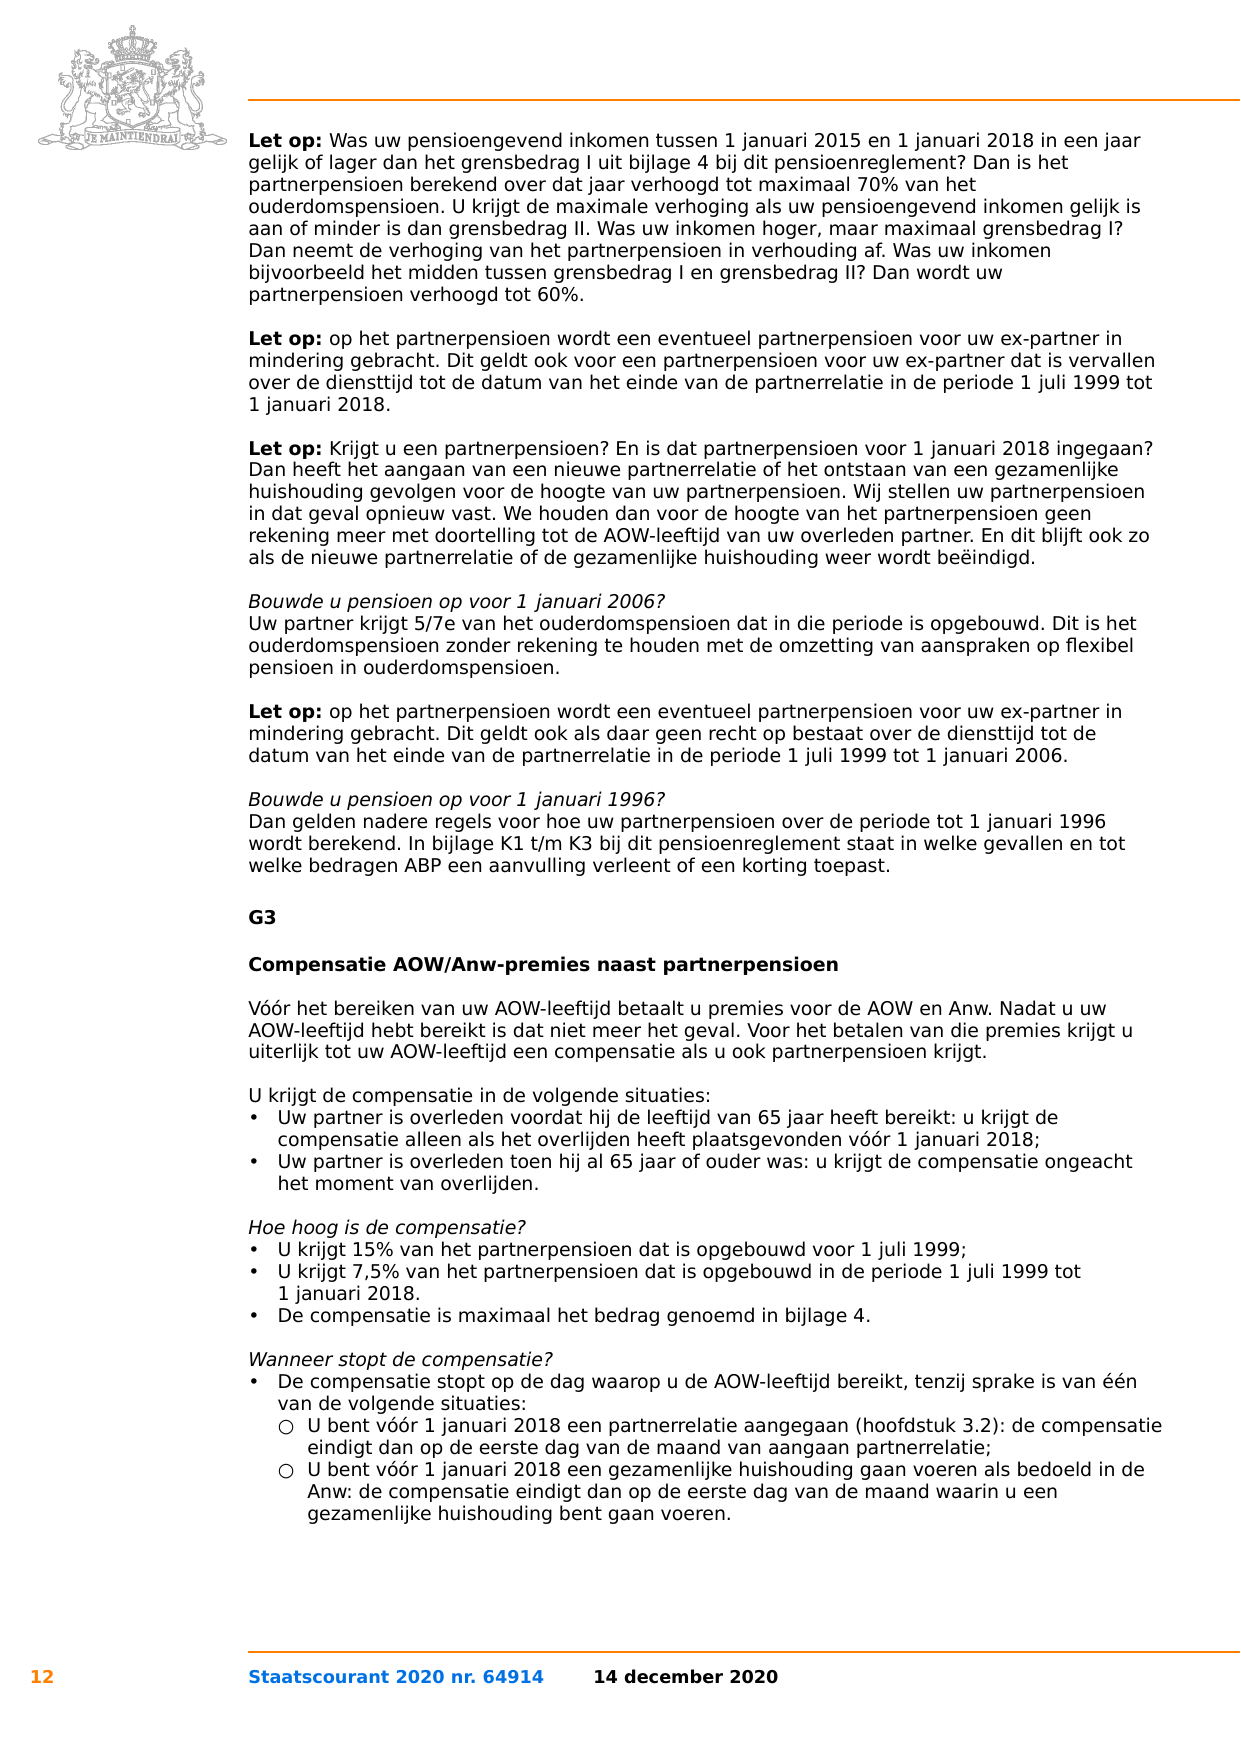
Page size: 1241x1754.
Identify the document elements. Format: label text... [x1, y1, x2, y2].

text Bouwde u pensioen op voor 1 januari 1996? [248, 789, 1163, 811]
text Let op: Krijgt u een partnerpensioen? En is dat partnerpensioen voor 1 januari 2018 ingegaan? Dan heeft het aangaan van een nieuwe partnerrelatie of het ontstaan van een gezamenlijke huishouding gevolgen voor de hoogte van uw partnerpensioen. Wij stellen uw partnerpensioen in dat geval opnieuw vast. We houden dan voor de hoogte van het partnerpensioen geen rekening meer met doortelling tot de AOW-leeftijd van uw overleden partner. En dit blijft ook zo als de nieuwe partnerrelatie of de gezamenlijke huishouding weer wordt beëindigd. [248, 437, 1163, 569]
text • De compensatie stopt op de dag waarop u de AOW-leeftijd bereikt, tenzij sprake is van één van de volgende situaties: [248, 1371, 1163, 1415]
text • Uw partner is overleden toen hij al 65 jaar of ouder was: u krijgt de compensatie ongeacht het moment van overlijden. [248, 1151, 1163, 1195]
text Let op: op het partnerpensioen wordt een eventueel partnerpensioen voor uw ex-partner in mindering gebracht. Dit geldt ook voor een partnerpensioen voor uw ex-partner dat is vervallen over de diensttijd tot de datum van het einde van de partnerrelatie in de periode 1 juli 1999 tot 1 januari 2018. [248, 328, 1163, 416]
text Let op: Was uw pensioengevend inkomen tussen 1 januari 2015 en 1 januari 2018 in een jaar gelijk of lager dan het grensbedrag I uit bijlage 4 bij dit pensioenreglement? Dan is het partnerpensioen berekend over dat jaar verhoogd tot maximaal 70% van het ouderdomspensioen. U krijgt de maximale verhoging als uw pensioengevend inkomen gelijk is aan of minder is dan grensbedrag II. Was uw inkomen hoger, maar maximaal grensbedrag I? Dan neemt de verhoging van het partnerpensioen in verhouding af. Was uw inkomen bijvoorbeeld het midden tussen grensbedrag I en grensbedrag II? Dan wordt uw partnerpensioen verhoogd tot 60%. [248, 130, 1163, 306]
text • U krijgt 15% van het partnerpensioen dat is opgebouwd voor 1 juli 1999; [248, 1239, 1163, 1261]
text • U krijgt 7,5% van het partnerpensioen dat is opgebouwd in de periode 1 juli 1999 tot 1 januari 2018. [248, 1261, 1163, 1305]
text • De compensatie is maximaal het bedrag genoemd in bijlage 4. [248, 1305, 1163, 1327]
text U krijgt de compensatie in de volgende situaties: [248, 1085, 1163, 1107]
text Hoe hoog is de compensatie? [248, 1217, 1163, 1239]
text ○ U bent vóór 1 januari 2018 een gezamenlijke huishouding gaan voeren als bedoeld in de Anw: de compensatie eindigt dan op de eerste dag van de maand waarin u een gezamenlijke huishouding bent gaan voeren. [278, 1459, 1163, 1525]
text Vóór het bereiken van uw AOW-leeftijd betaalt u premies voor de AOW en Anw. Nadat u uw AOW-leeftijd hebt bereikt is dat niet meer het geval. Voor het betalen van die premies krijgt u uiterlijk tot uw AOW-leeftijd een compensatie als u ook partnerpensioen krijgt. [248, 997, 1163, 1063]
text Uw partner krijgt 5/7e van het ouderdomspensioen dat in die periode is opgebouwd. Dit is het ouderdomspensioen zonder rekening te houden met de omzetting van aanspraken op flexibel pensioen in ouderdomspensioen. [248, 613, 1163, 679]
text Let op: op het partnerpensioen wordt een eventueel partnerpensioen voor uw ex-partner in mindering gebracht. Dit geldt ook als daar geen recht op bestaat over de diensttijd tot de datum van het einde van de partnerrelatie in de periode 1 juli 1999 tot 1 januari 2006. [248, 701, 1163, 767]
text ○ U bent vóór 1 januari 2018 een partnerrelatie aangegaan (hoofdstuk 3.2): de compensatie eindigt dan op de eerste dag van de maand van aangaan partnerrelatie; [278, 1415, 1163, 1459]
picture [38, 25, 227, 150]
text • Uw partner is overleden voordat hij de leeftijd van 65 jaar heeft bereikt: u krijgt de compensatie alleen als het overlijden heeft plaatsgevonden vóór 1 januari 2018; [248, 1107, 1163, 1151]
subtitle Compensatie AOW/Anw-premies naast partnerpensioen [248, 954, 1163, 976]
text Wanneer stopt de compensatie? [248, 1349, 1163, 1371]
text Bouwde u pensioen op voor 1 januari 2006? [248, 591, 1163, 613]
subtitle G3 [248, 907, 1163, 929]
text Dan gelden nadere regels voor hoe uw partnerpensioen over de periode tot 1 januari 1996 wordt berekend. In bijlage K1 t/m K3 bij dit pensioenreglement staat in welke gevallen en tot welke bedragen ABP een aanvulling verleent of een korting toepast. [248, 811, 1163, 877]
